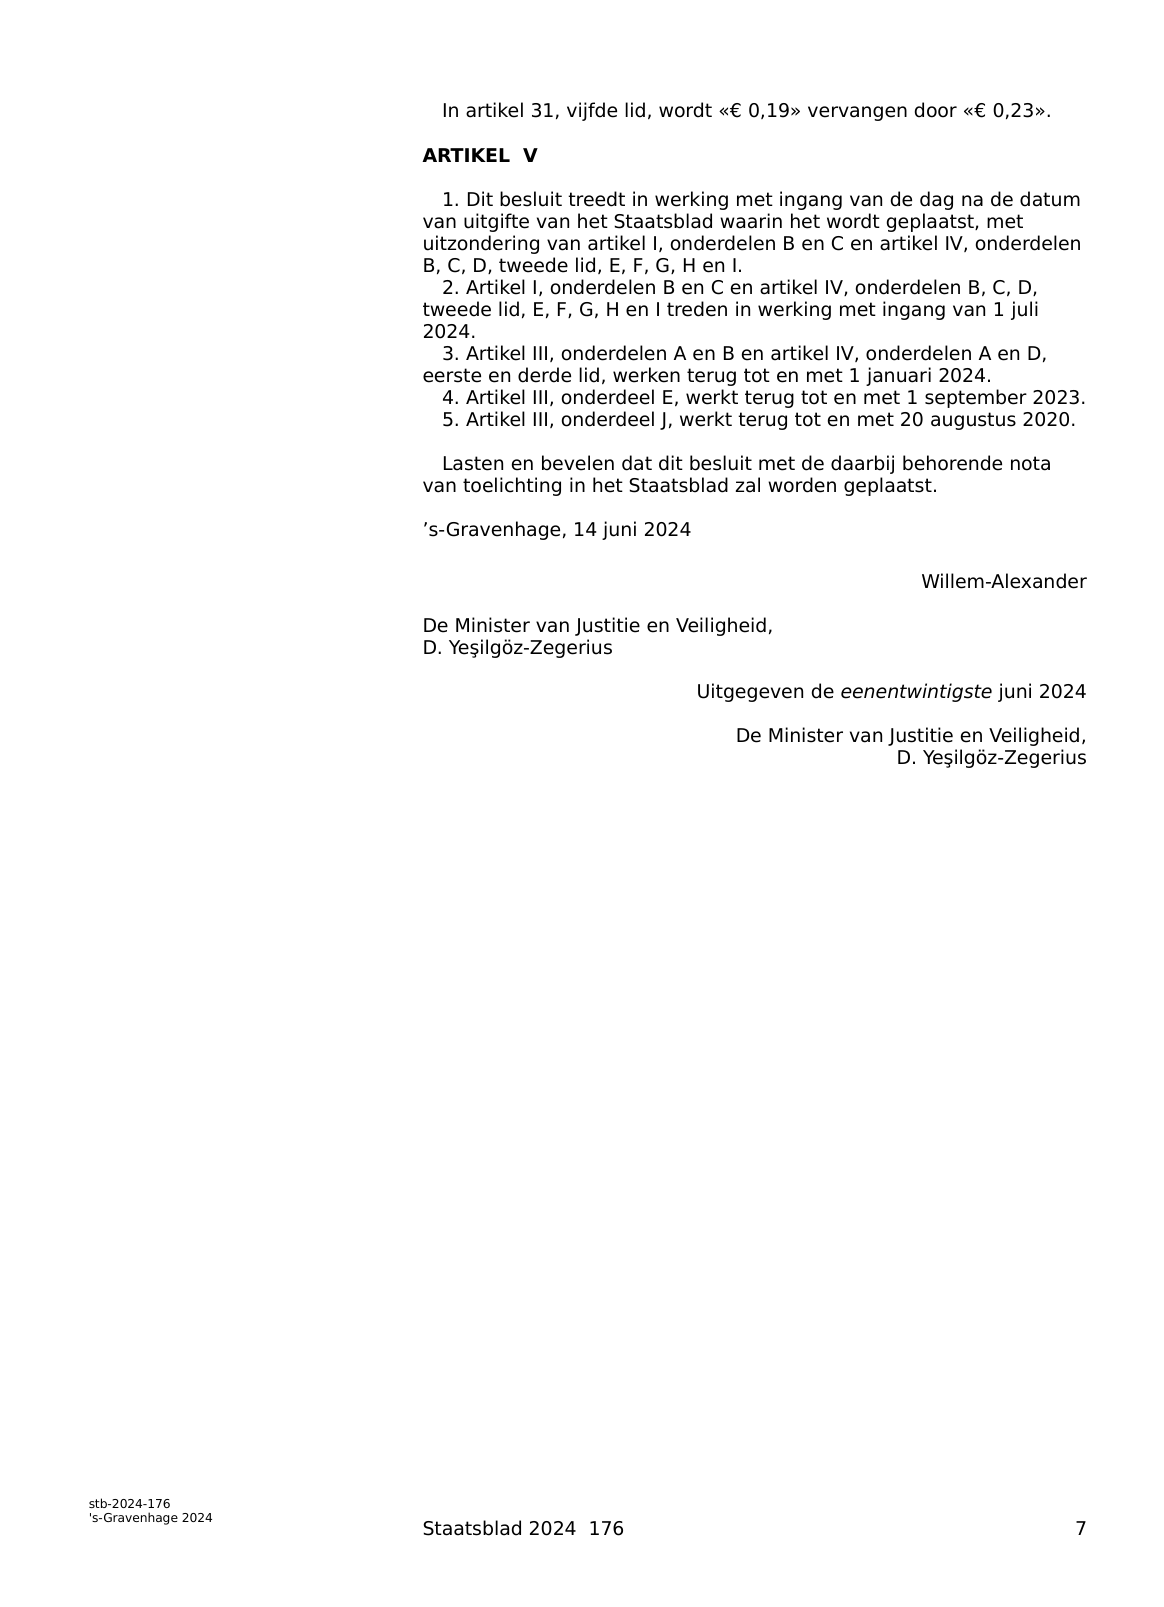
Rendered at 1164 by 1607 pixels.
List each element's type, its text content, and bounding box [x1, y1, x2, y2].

text 1. Dit besluit treedt in werking met ingang van de dag na de datum van uitgifte van het Staatsblad waarin het wordt geplaatst, met uitzondering van artikel I, onderdelen B en C en artikel IV, onderdelen B, C, D, tweede lid, E, F, G, H en I. [422, 189, 1087, 277]
text 4. Artikel III, onderdeel E, werkt terug tot en met 1 september 2023. [422, 387, 1087, 408]
text ’s-Gravenhage, 14 juni 2024 [422, 519, 1087, 541]
text 2. Artikel I, onderdelen B en C en artikel IV, onderdelen B, C, D, tweede lid, E, F, G, H en I treden in werking met ingang van 1 juli 2024. [422, 277, 1087, 343]
text 5. Artikel III, onderdeel J, werkt terug tot en met 20 augustus 2020. [422, 408, 1087, 431]
text stb-2024-176 [88, 1497, 323, 1511]
subtitle ARTIKEL V [422, 144, 1087, 167]
text In artikel 31, vijfde lid, wordt «€ 0,19» vervangen door «€ 0,23». [422, 100, 1087, 122]
text Uitgegeven de eenentwintigste juni 2024 [422, 681, 1087, 703]
text Willem-Alexander [422, 571, 1087, 593]
text 's-Gravenhage 2024 [88, 1511, 323, 1525]
text De Minister van Justitie en Veiligheid, D. Yeşilgöz-Zegerius [422, 615, 1087, 659]
text De Minister van Justitie en Veiligheid, D. Yeşilgöz-Zegerius [422, 725, 1087, 769]
text Lasten en bevelen dat dit besluit met de daarbij behorende nota van toelichting in het Staatsblad zal worden geplaatst. [422, 453, 1087, 497]
text 3. Artikel III, onderdelen A en B en artikel IV, onderdelen A en D, eerste en derde lid, werken terug tot en met 1 januari 2024. [422, 343, 1087, 387]
